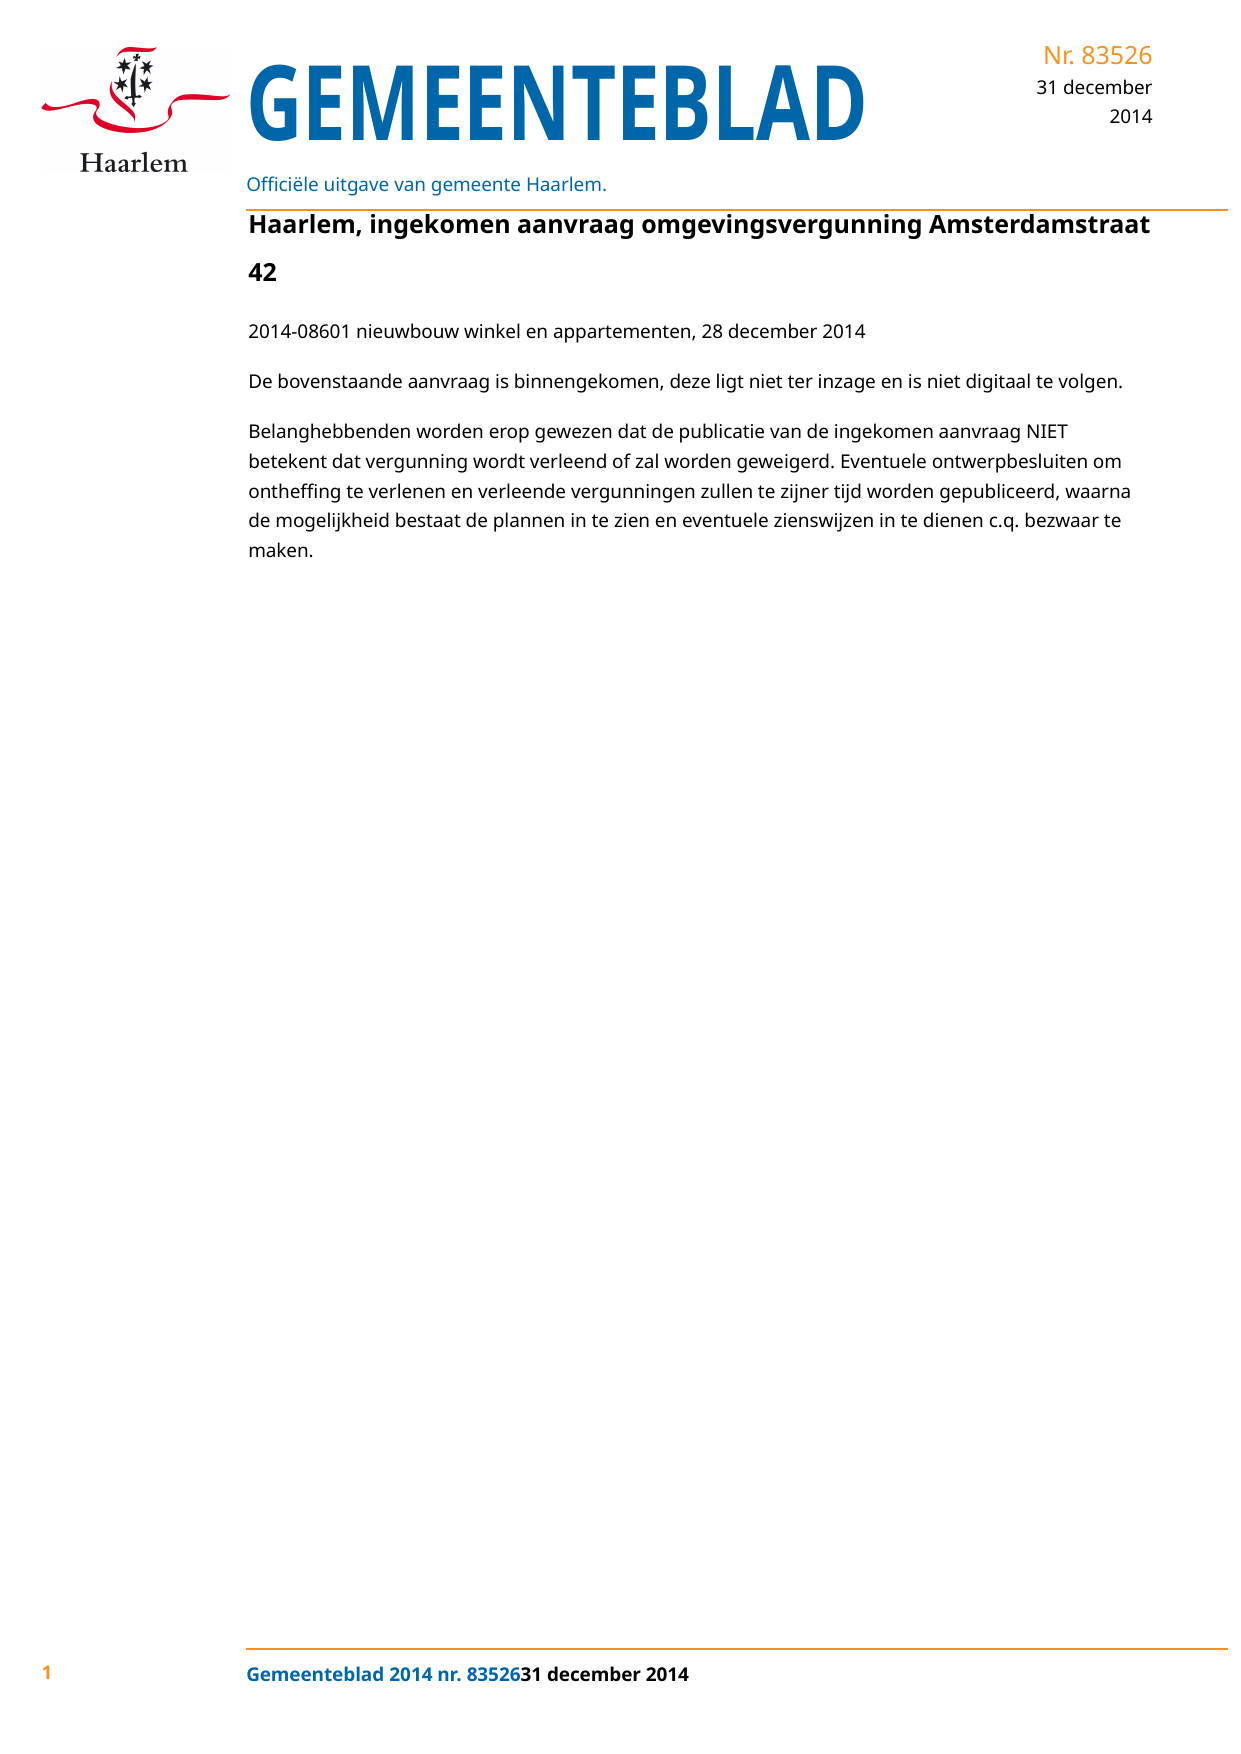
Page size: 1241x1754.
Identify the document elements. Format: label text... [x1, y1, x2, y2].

text Haarlem, ingekomen aanvraag omgevingsvergunning Amsterdamstraat 42 [248, 211, 1152, 288]
picture [41, 47, 231, 172]
text Belanghebbenden worden erop gewezen dat de publicatie van de ingekomen aanvraag NIET betekent dat vergunning wordt verleend of zal worden geweigerd. Eventuele ontwerpbesluiten om ontheffing te verlenen en verleende vergunningen zullen te zijner tijd worden gepubliceerd, waarna de mogelijkheid bestaat de plannen in te zien en eventuele zienswijzen in te dienen c.q. bezwaar te maken. [248, 419, 1152, 563]
text De bovenstaande aanvraag is binnengekomen, deze ligt niet ter inzage en is niet digitaal te volgen. [248, 368, 1152, 394]
text 2014-08601 nieuwbouw winkel en appartementen, 28 december 2014 [248, 318, 1152, 344]
